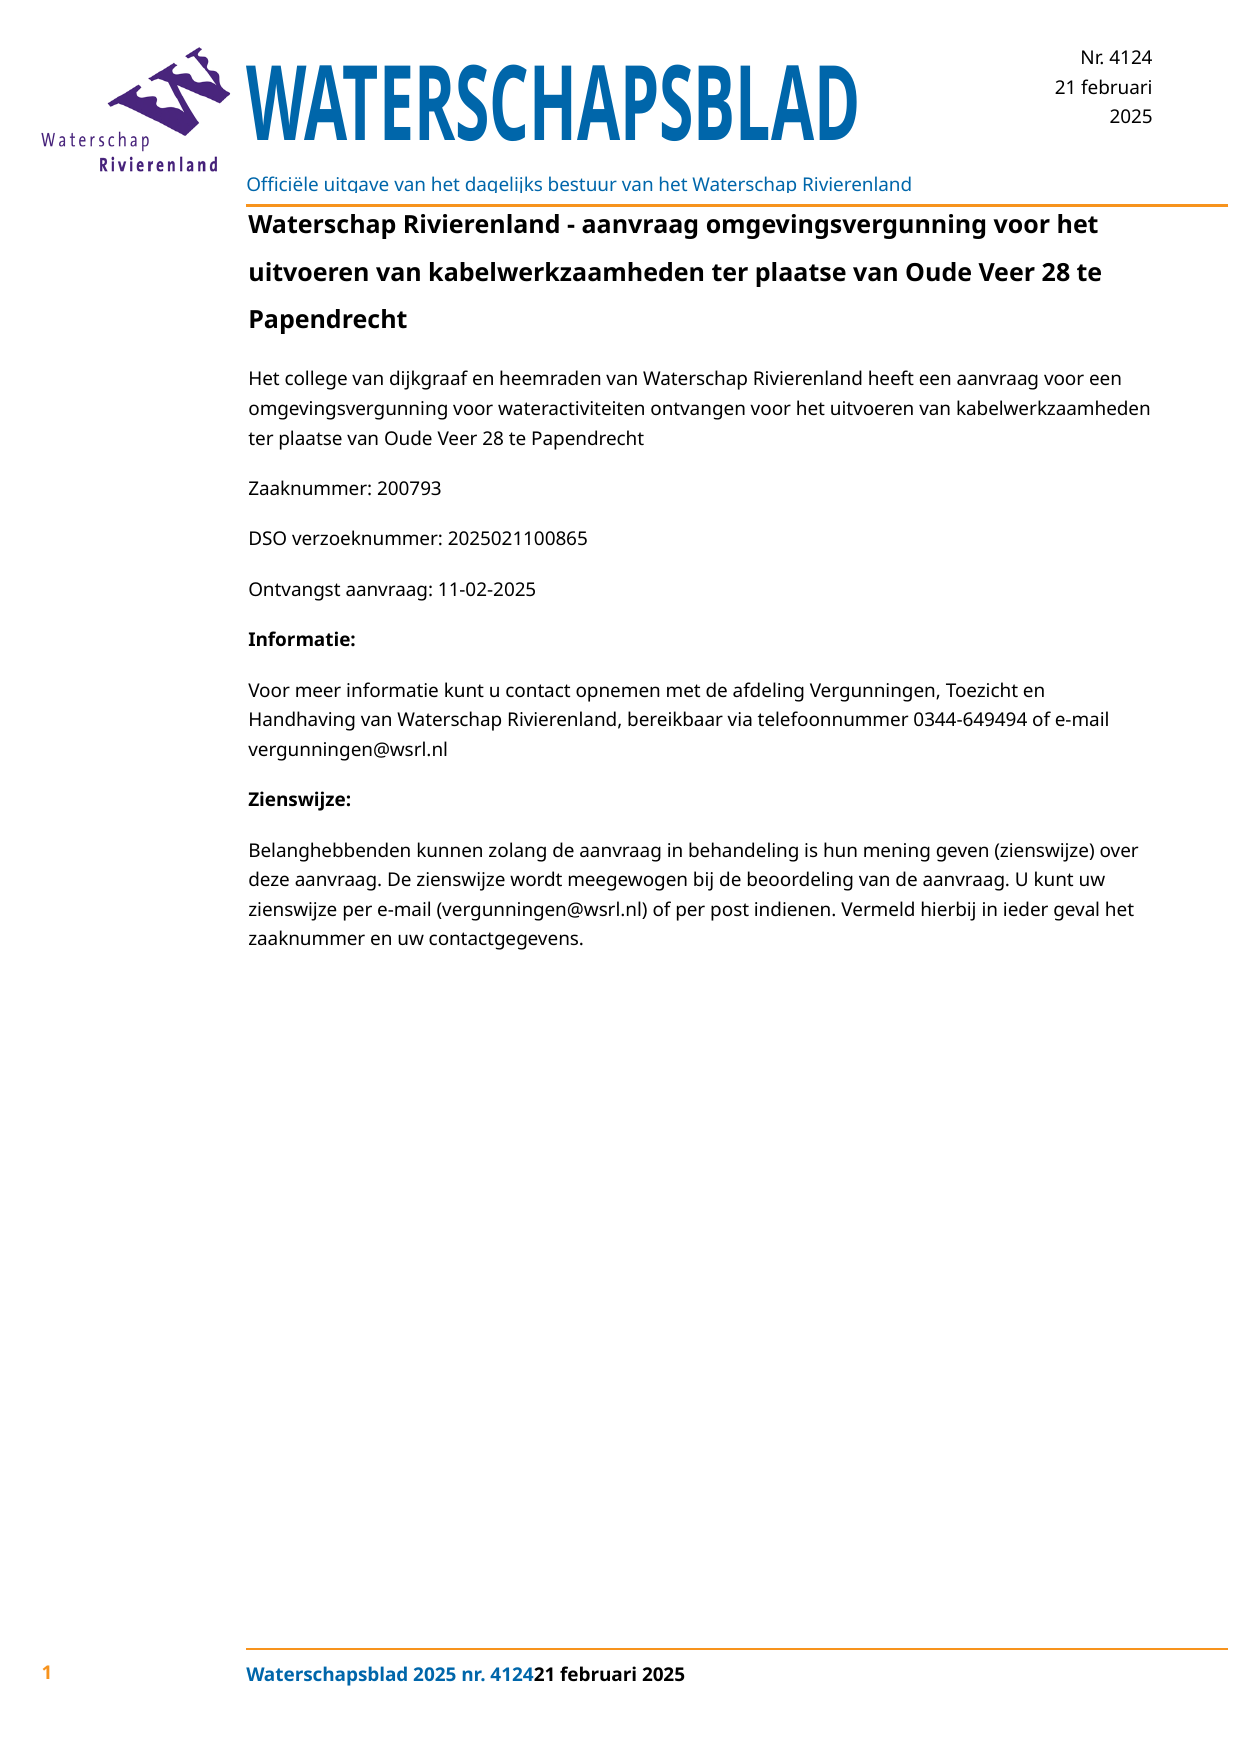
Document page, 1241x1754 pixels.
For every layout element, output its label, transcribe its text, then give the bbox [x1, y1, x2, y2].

text DSO verzoeknummer: 2025021100865 [248, 526, 1152, 551]
text Het college van dijkgraaf en heemraden van Waterschap Rivierenland heeft een aanvraag voor een omgevingsvergunning voor wateractiviteiten ontvangen voor het uitvoeren van kabelwerkzaamheden ter plaatse van Oude Veer 28 te Papendrecht [248, 366, 1152, 450]
text Informatie: [248, 626, 1152, 652]
text Zaaknummer: 200793 [248, 475, 1152, 501]
text Ontvangst aanvraag: 11-02-2025 [248, 576, 1152, 602]
text Zienswijze: [248, 786, 1152, 812]
text Voor meer informatie kunt u contact opnemen met de afdeling Vergunningen, Toezicht en Handhaving van Waterschap Rivierenland, bereikbaar via telefoonnummer 0344-649494 of e-mail vergunningen@wsrl.nl [248, 677, 1152, 762]
text Belanghebbenden kunnen zolang de aanvraag in behandeling is hun mening geven (zienswijze) over deze aanvraag. De zienswijze wordt meegewogen bij de beoordeling van de aanvraag. U kunt uw zienswijze per e-mail (vergunningen@wsrl.nl) of per post indienen. Vermeld hierbij in ieder geval het zaaknummer en uw contactgegevens. [248, 837, 1152, 951]
text Waterschap Rivierenland - aanvraag omgevingsvergunning voor het uitvoeren van kabelwerkzaamheden ter plaatse van Oude Veer 28 te Papendrecht [248, 207, 1152, 336]
picture [41, 47, 231, 172]
